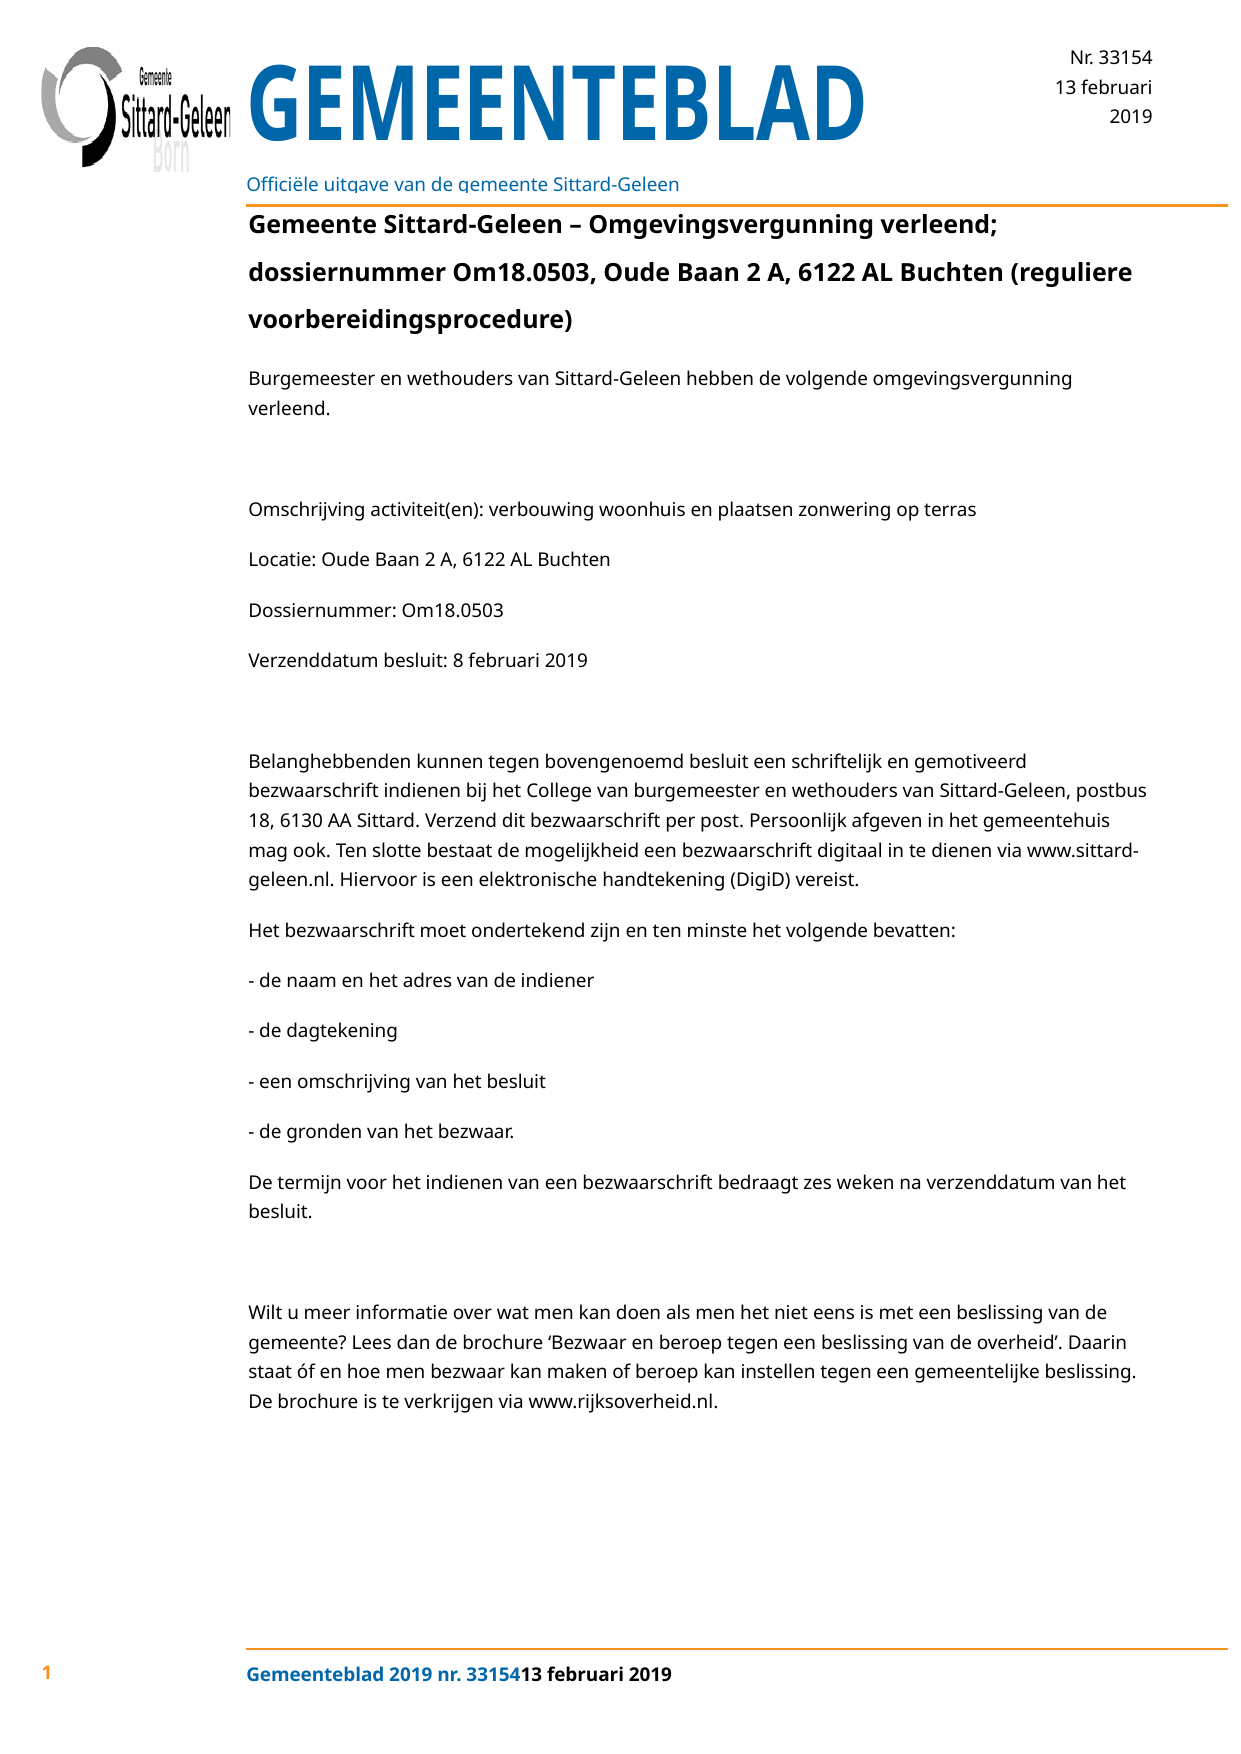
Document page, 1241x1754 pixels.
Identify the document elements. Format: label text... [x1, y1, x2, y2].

text - de gronden van het bezwaar. [248, 1118, 1152, 1144]
text Het bezwaarschrift moet ondertekend zijn en ten minste het volgende bevatten: [248, 917, 1152, 942]
text Gemeente Sittard-Geleen – Omgevingsvergunning verleend; dossiernummer Om18.0503, Oude Baan 2 A, 6122 AL Buchten (reguliere voorbereidingsprocedure) [248, 207, 1152, 336]
text Dossiernummer: Om18.0503 [248, 597, 1152, 622]
text Verzenddatum besluit: 8 februari 2019 [248, 647, 1152, 673]
text Locatie: Oude Baan 2 A, 6122 AL Buchten [248, 546, 1152, 572]
text - een omschrijving van het besluit [248, 1068, 1152, 1094]
text De termijn voor het indienen van een bezwaarschrift bedraagt zes weken na verzenddatum van het besluit. [248, 1169, 1152, 1224]
text Burgemeester en wethouders van Sittard-Geleen hebben de volgende omgevingsvergunning verleend. [248, 366, 1152, 421]
text - de naam en het adres van de indiener [248, 967, 1152, 993]
picture [41, 47, 231, 172]
text - de dagtekening [248, 1018, 1152, 1043]
text Omschrijving activiteit(en): verbouwing woonhuis en plaatsen zonwering op terras [248, 496, 1152, 522]
text Belanghebbenden kunnen tegen bovengenoemd besluit een schriftelijk en gemotiveerd bezwaarschrift indienen bij het College van burgemeester en wethouders van Sittard-Geleen, postbus 18, 6130 AA Sittard. Verzend dit bezwaarschrift per post. Persoonlijk afgeven in het gemeentehuis mag ook. Ten slotte bestaat de mogelijkheid een bezwaarschrift digitaal in te dienen via www.sittard-geleen.nl. Hiervoor is een elektronische handtekening (DigiD) vereist. [248, 748, 1152, 892]
text Wilt u meer informatie over wat men kan doen als men het niet eens is met een beslissing van de gemeente? Lees dan de brochure ‘Bezwaar en beroep tegen een beslissing van de overheid’. Daarin staat óf en hoe men bezwaar kan maken of beroep kan instellen tegen een gemeentelijke beslissing. De brochure is te verkrijgen via www.rijksoverheid.nl. [248, 1299, 1152, 1414]
